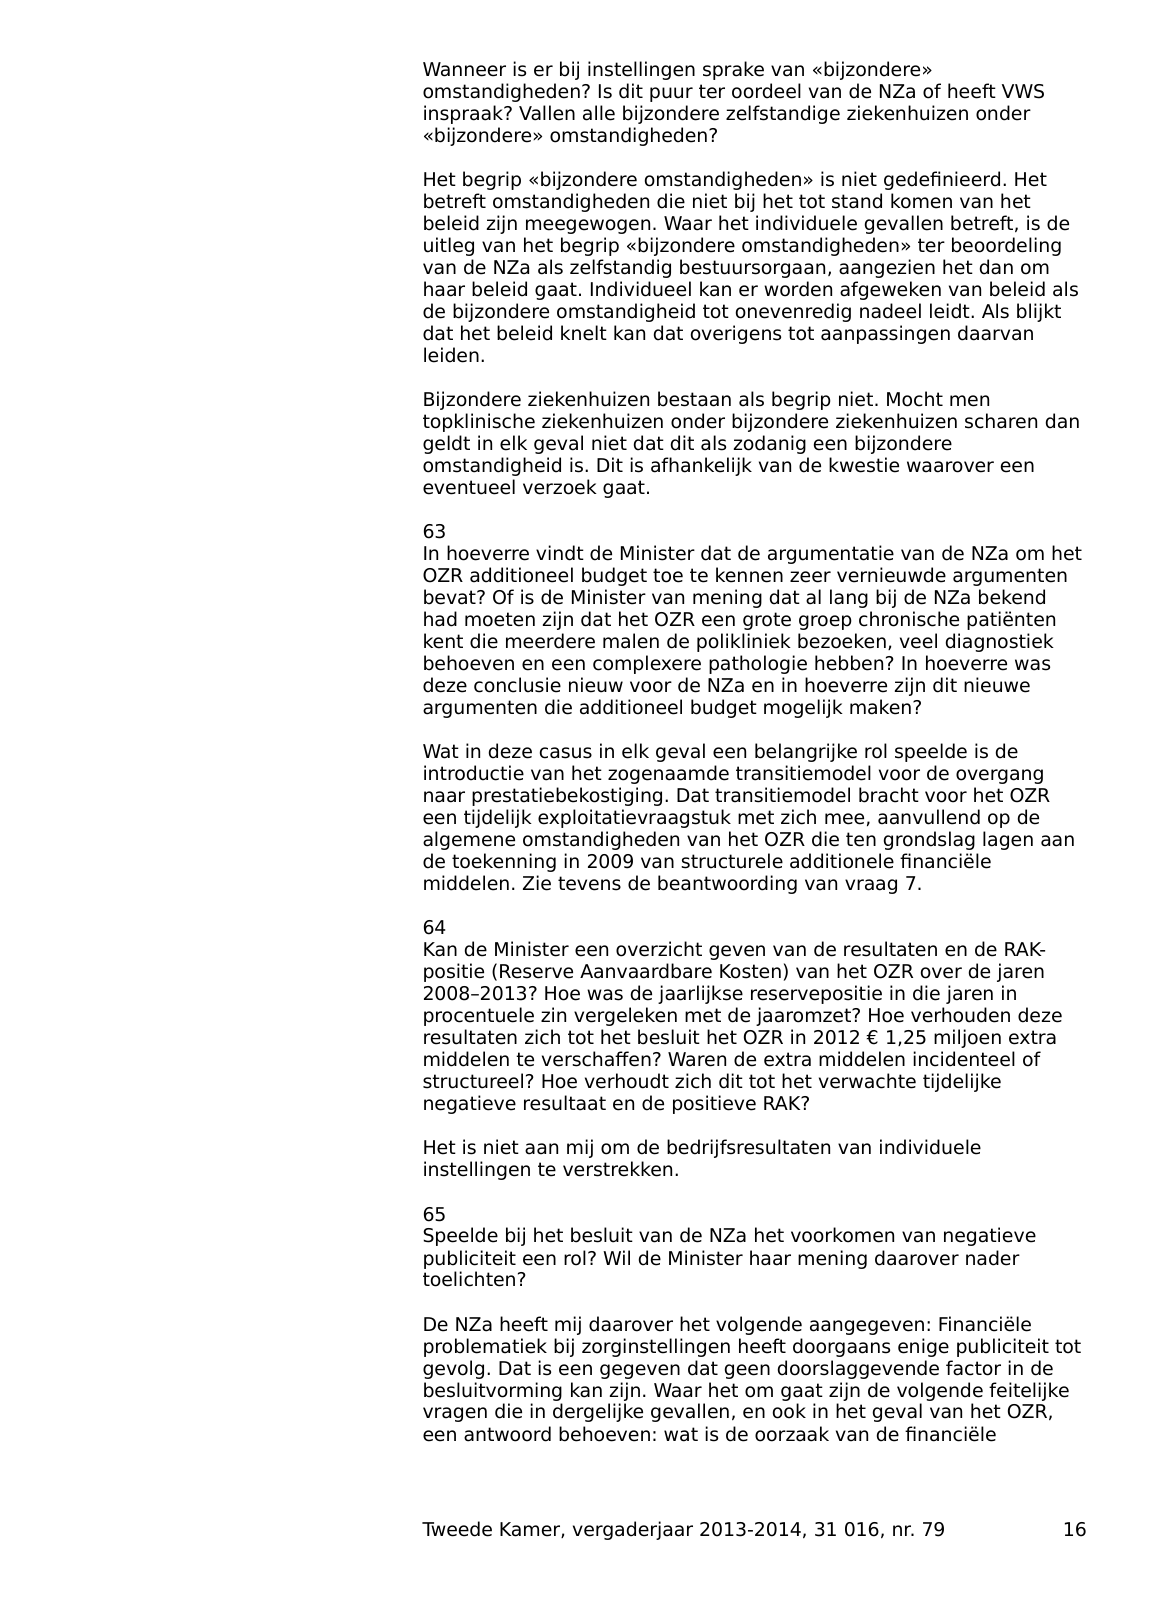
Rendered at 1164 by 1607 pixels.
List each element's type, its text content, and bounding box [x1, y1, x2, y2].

text Wanneer is er bij instellingen sprake van «bijzondere» omstandigheden? Is dit puur ter oordeel van de NZa of heeft VWS inspraak? Vallen alle bijzondere zelfstandige ziekenhuizen onder «bijzondere» omstandigheden? [422, 59, 1087, 147]
text 65 [422, 1203, 1087, 1225]
text Kan de Minister een overzicht geven van de resultaten en de RAK-positie (Reserve Aanvaardbare Kosten) van het OZR over de jaren 2008–2013? Hoe was de jaarlijkse reservepositie in die jaren in procentuele zin vergeleken met de jaaromzet? Hoe verhouden deze resultaten zich tot het besluit het OZR in 2012 € 1,25 miljoen extra middelen te verschaffen? Waren de extra middelen incidenteel of structureel? Hoe verhoudt zich dit tot het verwachte tijdelijke negatieve resultaat en de positieve RAK? [422, 939, 1087, 1115]
text Het is niet aan mij om de bedrijfsresultaten van individuele instellingen te verstrekken. [422, 1137, 1087, 1181]
text De NZa heeft mij daarover het volgende aangegeven: Financiële problematiek bij zorginstellingen heeft doorgaans enige publiciteit tot gevolg. Dat is een gegeven dat geen doorslaggevende factor in de besluitvorming kan zijn. Waar het om gaat zijn de volgende feitelijke vragen die in dergelijke gevallen, en ook in het geval van het OZR, een antwoord behoeven: wat is de oorzaak van de financiële [422, 1313, 1087, 1445]
text Bijzondere ziekenhuizen bestaan als begrip niet. Mocht men topklinische ziekenhuizen onder bijzondere ziekenhuizen scharen dan geldt in elk geval niet dat dit als zodanig een bijzondere omstandigheid is. Dit is afhankelijk van de kwestie waarover een eventueel verzoek gaat. [422, 389, 1087, 499]
text In hoeverre vindt de Minister dat de argumentatie van de NZa om het OZR additioneel budget toe te kennen zeer vernieuwde argumenten bevat? Of is de Minister van mening dat al lang bij de NZa bekend had moeten zijn dat het OZR een grote groep chronische patiënten kent die meerdere malen de polikliniek bezoeken, veel diagnostiek behoeven en een complexere pathologie hebben? In hoeverre was deze conclusie nieuw voor de NZa en in hoeverre zijn dit nieuwe argumenten die additioneel budget mogelijk maken? [422, 543, 1087, 719]
text Wat in deze casus in elk geval een belangrijke rol speelde is de introductie van het zogenaamde transitiemodel voor de overgang naar prestatiebekostiging. Dat transitiemodel bracht voor het OZR een tijdelijk exploitatievraagstuk met zich mee, aanvullend op de algemene omstandigheden van het OZR die ten grondslag lagen aan de toekenning in 2009 van structurele additionele financiële middelen. Zie tevens de beantwoording van vraag 7. [422, 741, 1087, 895]
text Speelde bij het besluit van de NZa het voorkomen van negatieve publiciteit een rol? Wil de Minister haar mening daarover nader toelichten? [422, 1225, 1087, 1291]
text 64 [422, 917, 1087, 939]
text 63 [422, 521, 1087, 543]
text Het begrip «bijzondere omstandigheden» is niet gedefinieerd. Het betreft omstandigheden die niet bij het tot stand komen van het beleid zijn meegewogen. Waar het individuele gevallen betreft, is de uitleg van het begrip «bijzondere omstandigheden» ter beoordeling van de NZa als zelfstandig bestuursorgaan, aangezien het dan om haar beleid gaat. Individueel kan er worden afgeweken van beleid als de bijzondere omstandigheid tot onevenredig nadeel leidt. Als blijkt dat het beleid knelt kan dat overigens tot aanpassingen daarvan leiden. [422, 169, 1087, 367]
